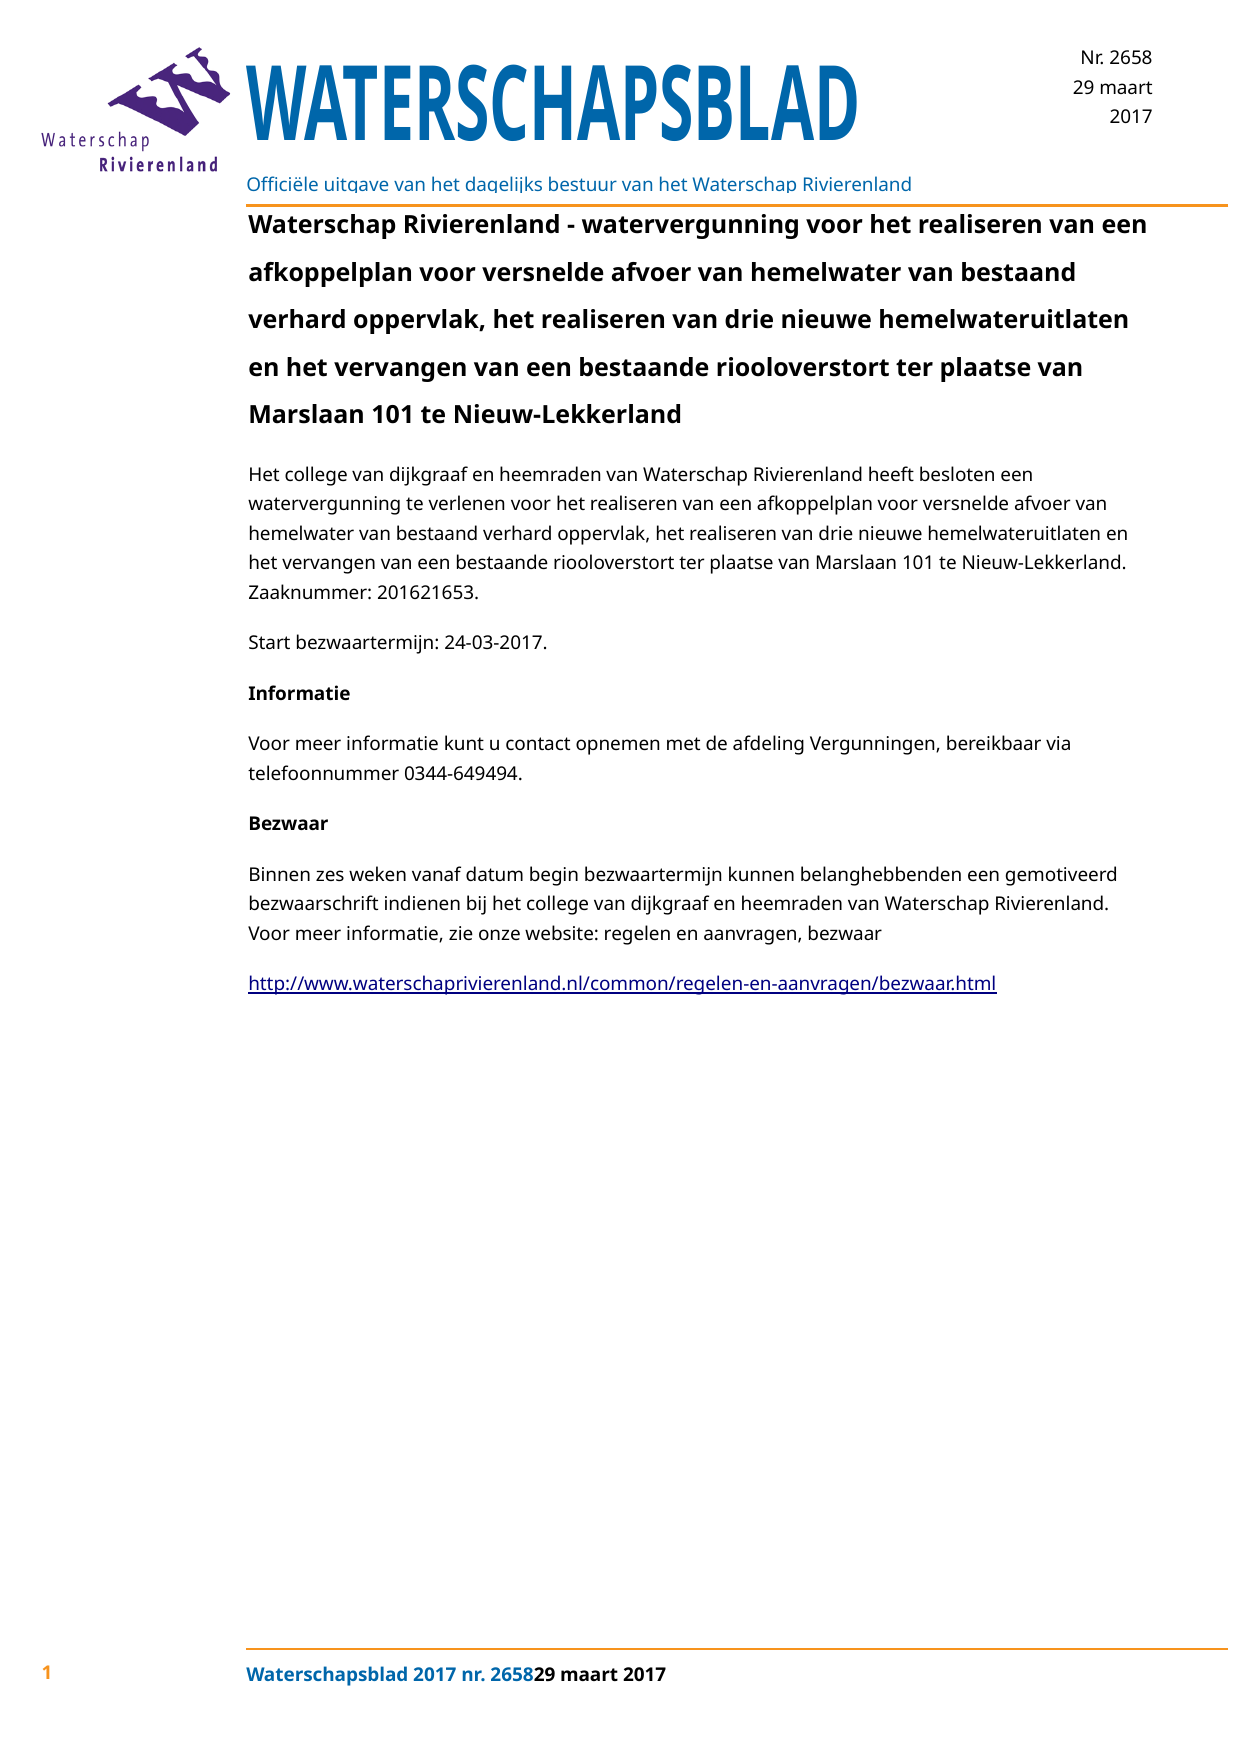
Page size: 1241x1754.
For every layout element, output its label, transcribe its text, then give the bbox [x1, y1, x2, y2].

text Informatie [248, 680, 1152, 706]
text Binnen zes weken vanaf datum begin bezwaartermijn kunnen belanghebbenden een gemotiveerd bezwaarschrift indienen bij het college van dijkgraaf en heemraden van Waterschap Rivierenland. Voor meer informatie, zie onze website: regelen en aanvragen, bezwaar [248, 861, 1152, 946]
picture [41, 47, 231, 172]
text Start bezwaartermijn: 24-03-2017. [248, 629, 1152, 655]
text Bezwaar [248, 810, 1152, 836]
text Voor meer informatie kunt u contact opnemen met de afdeling Vergunningen, bereikbaar via telefoonnummer 0344-649494. [248, 730, 1152, 786]
text Waterschap Rivierenland - watervergunning voor het realiseren van een afkoppelplan voor versnelde afvoer van hemelwater van bestaand verhard oppervlak, het realiseren van drie nieuwe hemelwateruitlaten en het vervangen van een bestaande riooloverstort ter plaatse van Marslaan 101 te Nieuw-Lekkerland [248, 207, 1152, 431]
text http://www.waterschaprivierenland.nl/common/regelen-en-aanvragen/bezwaar.html [248, 970, 1152, 996]
text Het college van dijkgraaf en heemraden van Waterschap Rivierenland heeft besloten een watervergunning te verlenen voor het realiseren van een afkoppelplan voor versnelde afvoer van hemelwater van bestaand verhard oppervlak, het realiseren van drie nieuwe hemelwateruitlaten en het vervangen van een bestaande riooloverstort ter plaatse van Marslaan 101 te Nieuw-Lekkerland. Zaaknummer: 201621653. [248, 461, 1152, 605]
